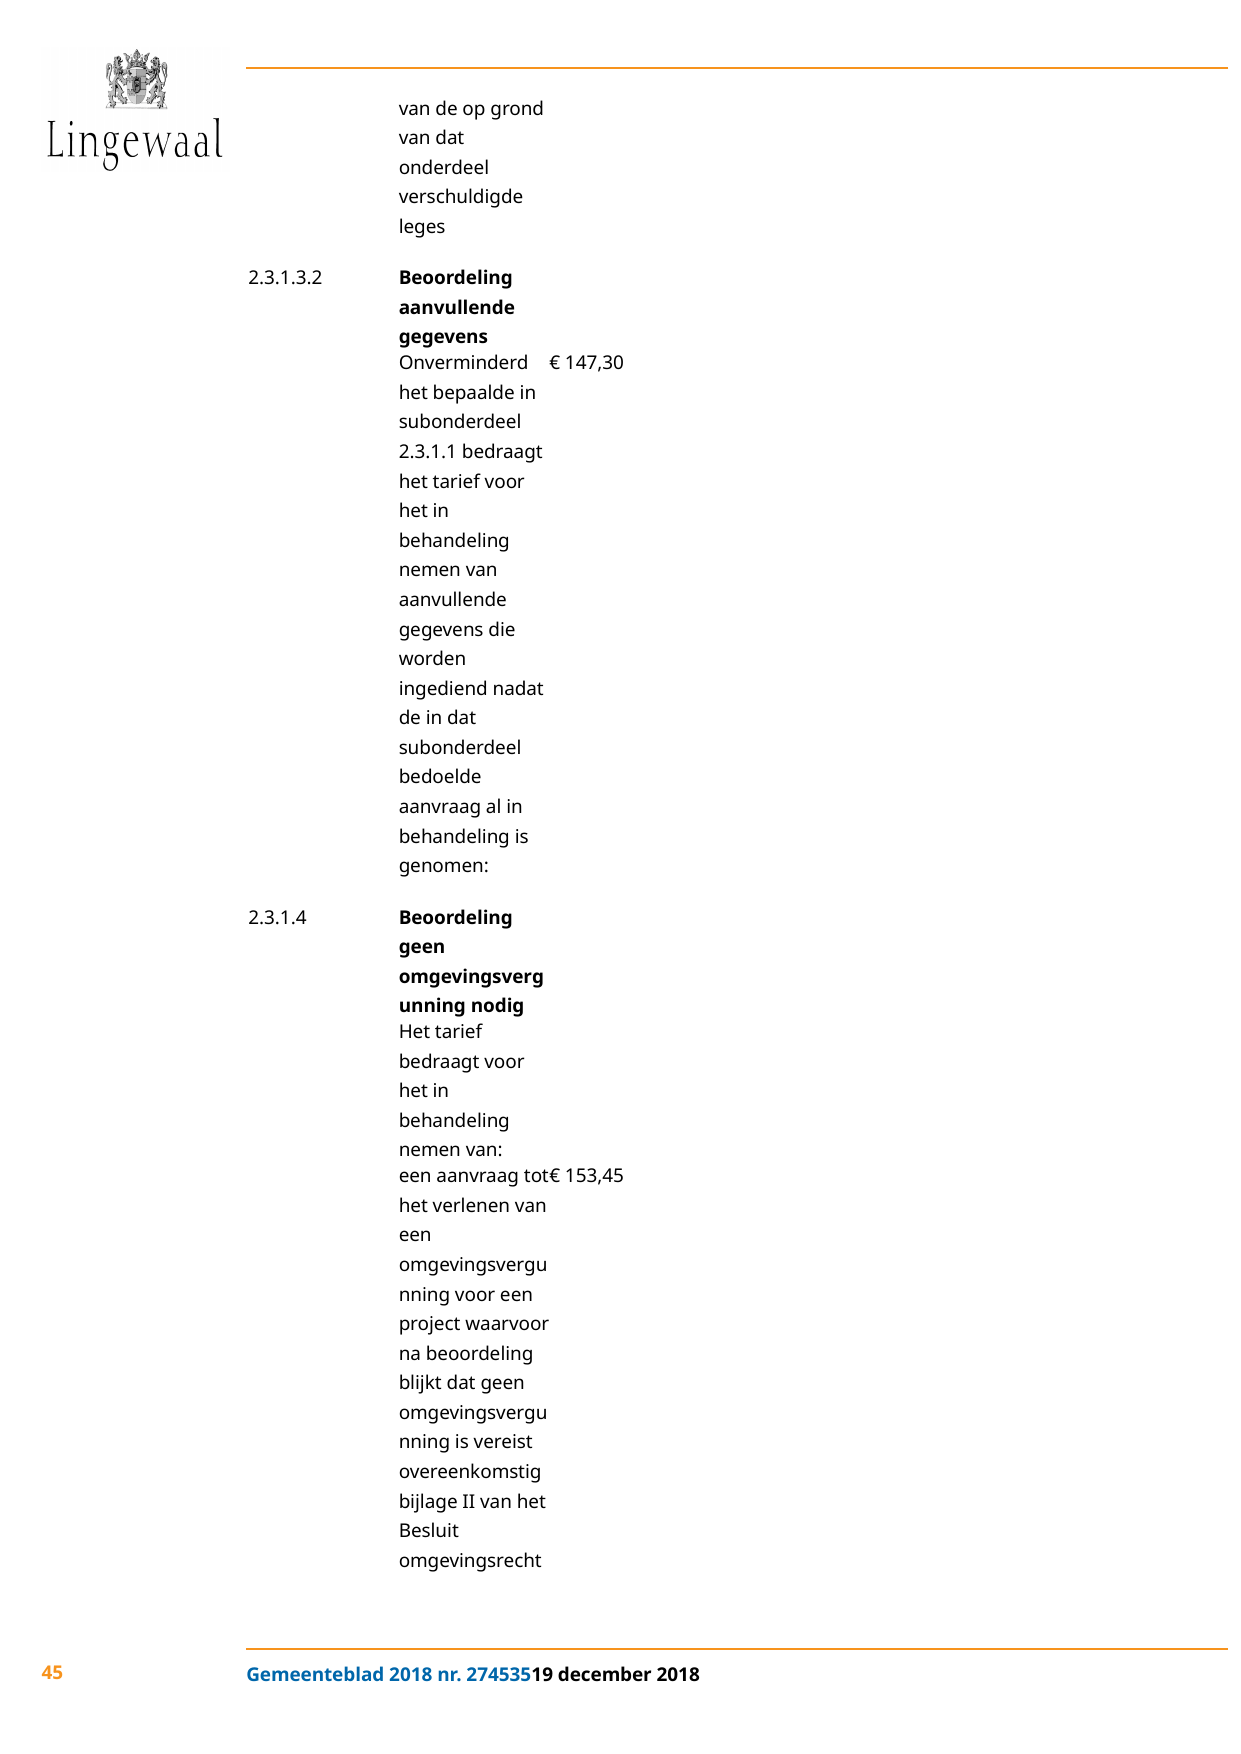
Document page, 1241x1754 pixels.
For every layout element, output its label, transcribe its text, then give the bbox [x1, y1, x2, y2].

table_cell 2.3.1.4 [248, 904, 398, 1018]
table_cell [549, 1018, 700, 1162]
table_cell [248, 1163, 398, 1573]
table_cell [399, 239, 549, 264]
table_cell [549, 95, 700, 239]
table_cell [549, 878, 700, 904]
table_cell Onverminderd het bepaalde in subonderdeel 2.3.1.1 bedraagt het tarief voor het in behandeling nemen van aanvullende gegevens die worden ingediend nadat de in dat subonderdeel bedoelde aanvraag al in behandeling is genomen: [399, 350, 549, 878]
table_cell een aanvraag tot het verlenen van een omgevingsvergunning voor een project waarvoor na beoordeling blijkt dat geen omgevingsvergunning is vereist overeenkomstig bijlage II van het Besluit omgevingsrecht [399, 1163, 549, 1573]
table_cell € 153,45 [549, 1163, 700, 1573]
table_cell Het tarief bedraagt voor het in behandeling nemen van: [399, 1018, 549, 1162]
table_cell [399, 1573, 549, 1598]
table_cell [248, 239, 398, 264]
table_cell van de op grond van dat onderdeel verschuldigde leges [399, 95, 549, 239]
picture [41, 47, 231, 172]
table_cell 2.3.1.3.2 [248, 265, 398, 349]
table_cell € 147,30 [549, 350, 700, 878]
table_cell [549, 265, 700, 349]
table_cell [549, 1573, 700, 1598]
table_cell [549, 239, 700, 264]
table_cell [248, 350, 398, 878]
table_cell Beoordeling geen omgevingsvergunning nodig [399, 904, 549, 1018]
table_cell [248, 95, 398, 239]
table_cell Beoordeling aanvullende gegevens [399, 265, 549, 349]
table_cell [248, 878, 398, 904]
table_cell [248, 1573, 398, 1598]
table_cell [248, 1018, 398, 1162]
table_cell [549, 904, 700, 1018]
table_cell [399, 878, 549, 904]
